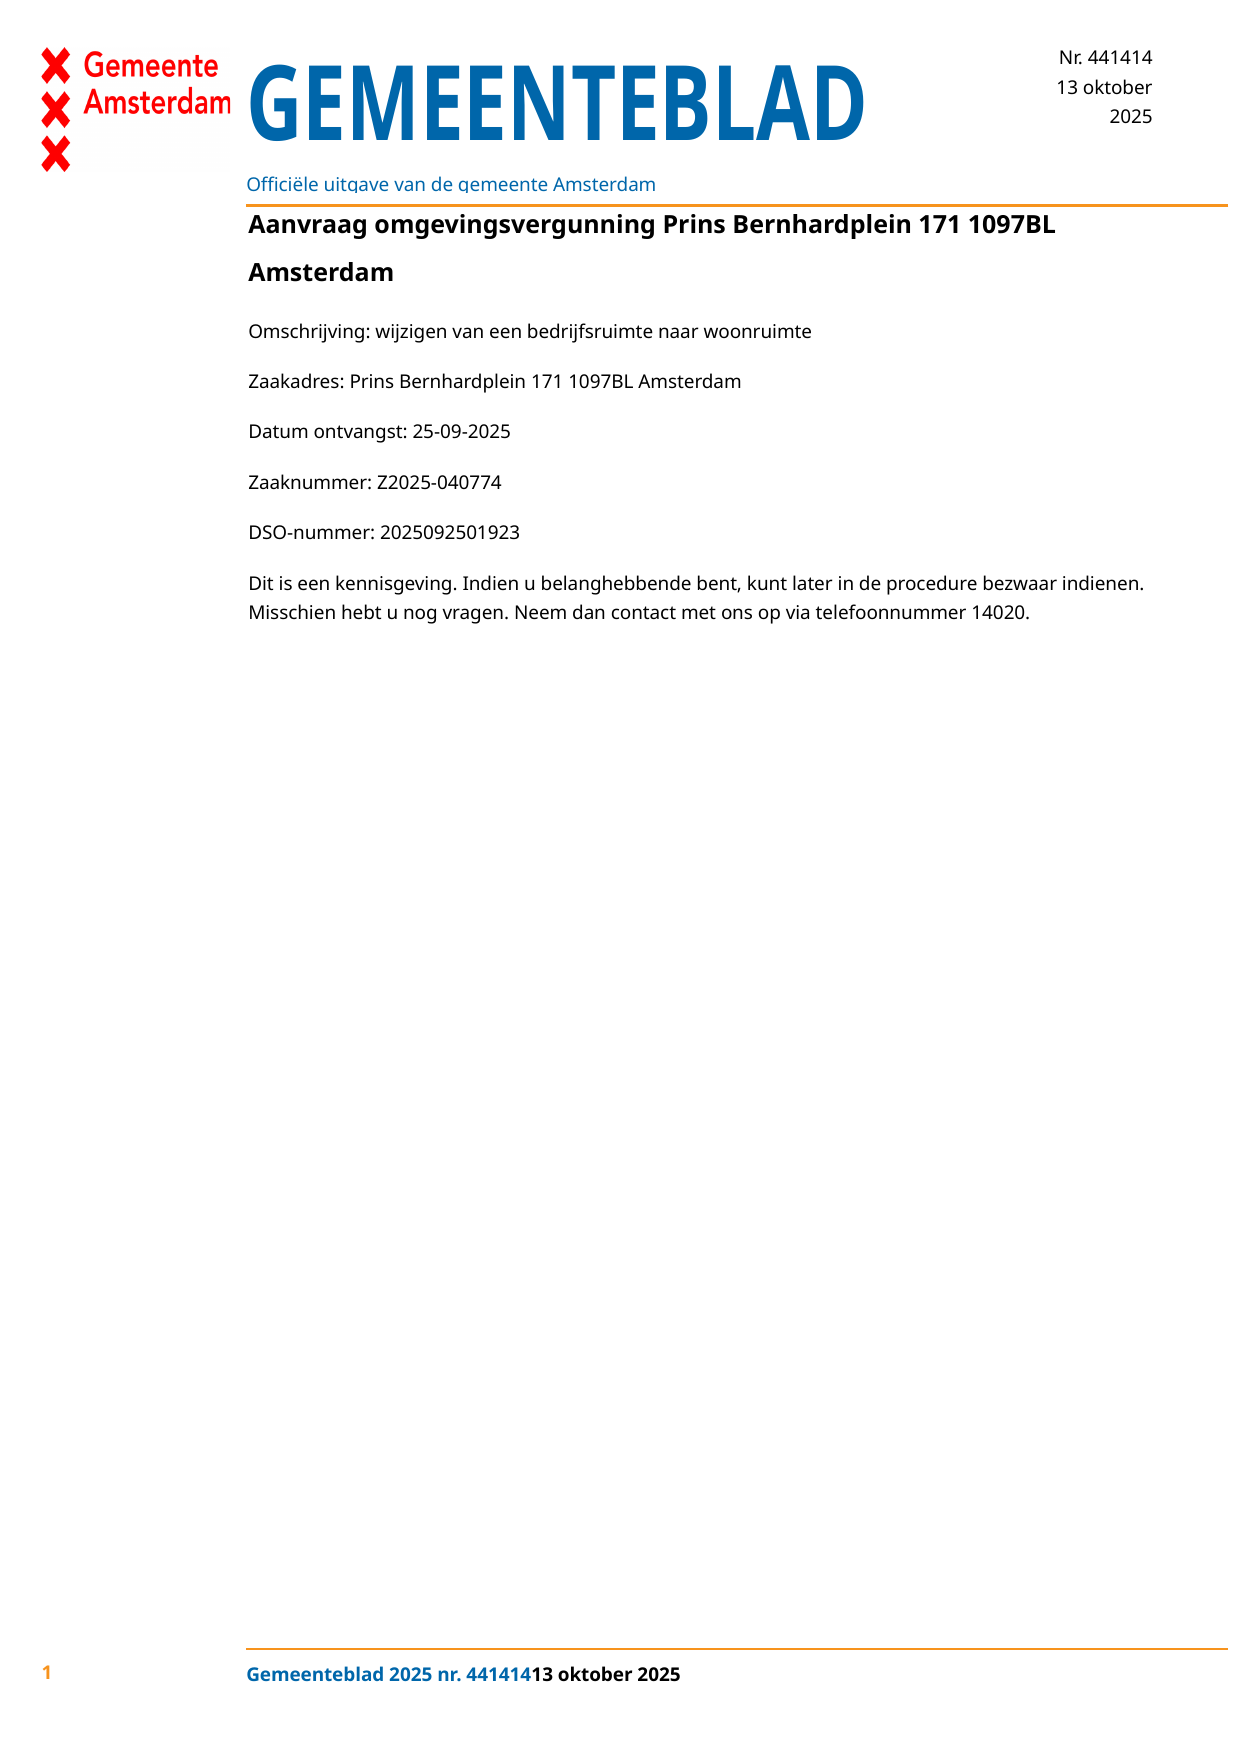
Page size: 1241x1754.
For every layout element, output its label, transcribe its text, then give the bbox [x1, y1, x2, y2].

text Dit is een kennisgeving. Indien u belanghebbende bent, kunt later in de procedure bezwaar indienen. Misschien hebt u nog vragen. Neem dan contact met ons op via telefoonnummer 14020. [248, 570, 1152, 625]
picture [41, 47, 231, 172]
text Zaakadres: Prins Bernhardplein 171 1097BL Amsterdam [248, 368, 1152, 394]
text DSO-nummer: 2025092501923 [248, 519, 1152, 545]
text Datum ontvangst: 25-09-2025 [248, 419, 1152, 444]
text Aanvraag omgevingsvergunning Prins Bernhardplein 171 1097BL Amsterdam [248, 207, 1152, 288]
text Zaaknummer: Z2025-040774 [248, 469, 1152, 495]
text Omschrijving: wijzigen van een bedrijfsruimte naar woonruimte [248, 318, 1152, 344]
